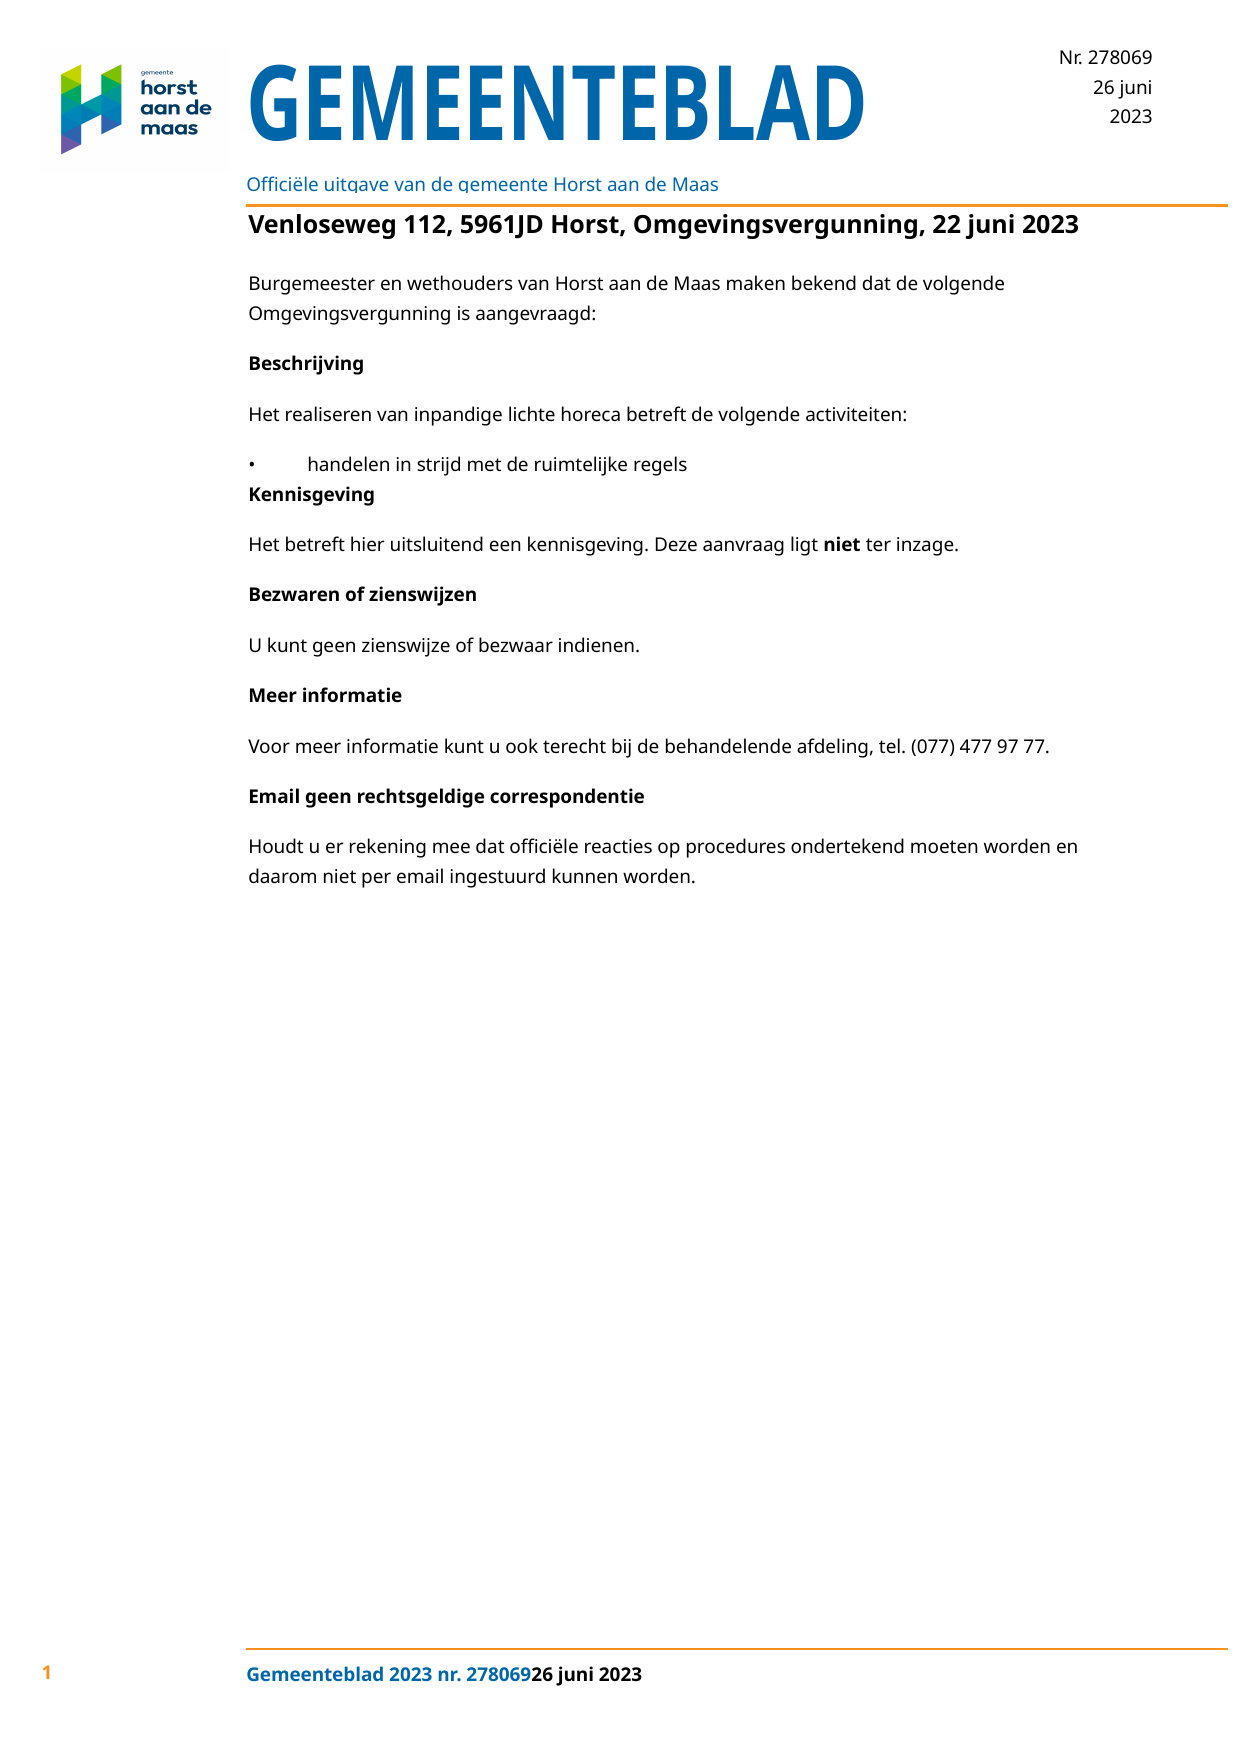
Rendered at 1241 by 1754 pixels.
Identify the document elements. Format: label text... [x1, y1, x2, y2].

text Kennisgeving [248, 481, 1152, 506]
text Burgemeester en wethouders van Horst aan de Maas maken bekend dat de volgende Omgevingsvergunning is aangevraagd: [248, 270, 1152, 326]
text Het betreft hier uitsluitend een kennisgeving. Deze aanvraag ligt niet ter inzage. [248, 531, 1152, 557]
text Beschrijving [248, 350, 1152, 376]
text Venloseweg 112, 5961JD Horst, Omgevingsvergunning, 22 juni 2023 [248, 207, 1152, 241]
text Meer informatie [248, 682, 1152, 708]
text U kunt geen zienswijze of bezwaar indienen. [248, 632, 1152, 658]
text Het realiseren van inpandige lichte horeca betreft de volgende activiteiten: [248, 401, 1152, 426]
text Houdt u er rekening mee dat officiële reacties op procedures ondertekend moeten worden en daarom niet per email ingestuurd kunnen worden. [248, 834, 1152, 889]
text Voor meer informatie kunt u ook terecht bij de behandelende afdeling, tel. (077) 477 97 77. [248, 733, 1152, 758]
picture [41, 47, 231, 172]
text Email geen rechtsgeldige correspondentie [248, 783, 1152, 809]
list handelen in strijd met de ruimtelijke regels [248, 451, 1152, 477]
text Bezwaren of zienswijzen [248, 582, 1152, 607]
